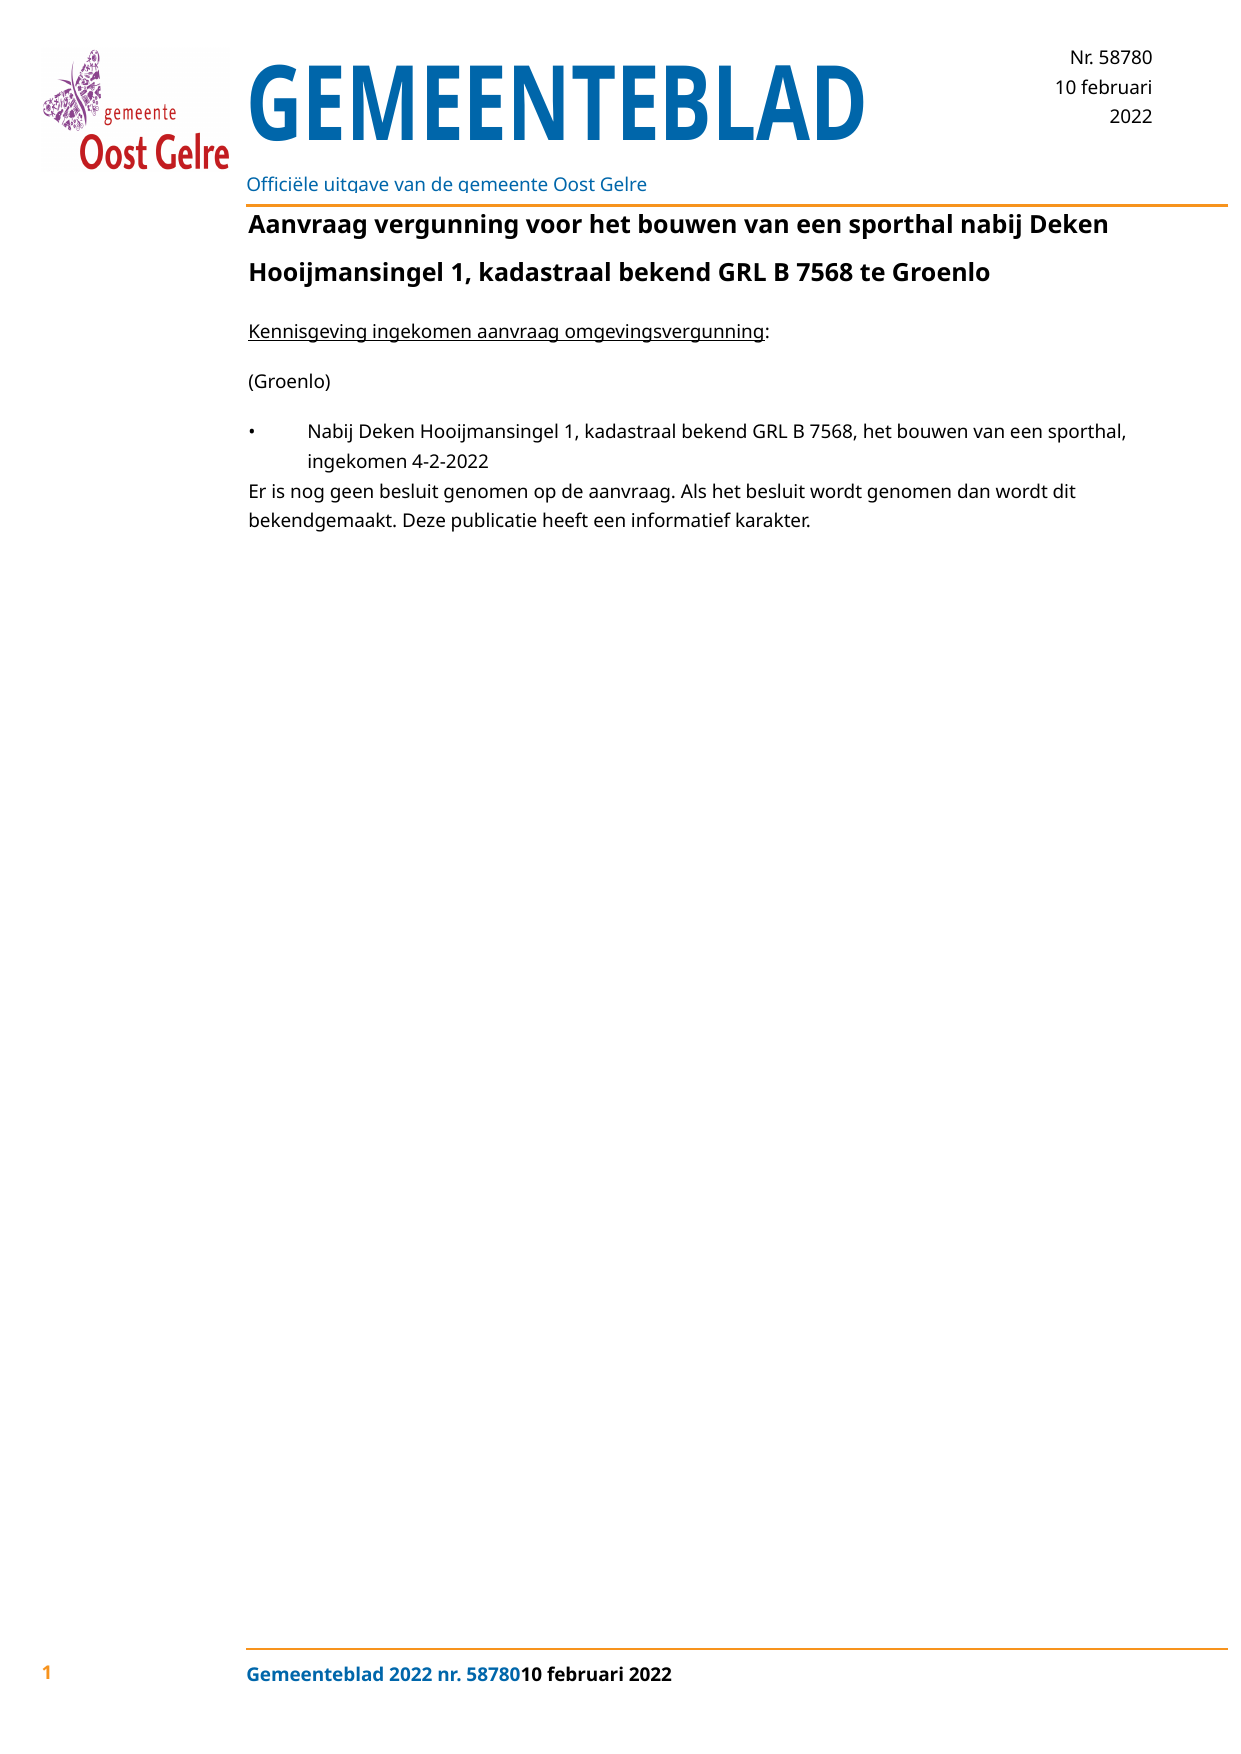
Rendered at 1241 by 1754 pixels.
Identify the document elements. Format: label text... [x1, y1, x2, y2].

text Kennisgeving ingekomen aanvraag omgevingsvergunning: [248, 318, 1152, 344]
picture [41, 47, 231, 172]
text Er is nog geen besluit genomen op de aanvraag. Als het besluit wordt genomen dan wordt dit bekendgemaakt. Deze publicatie heeft een informatief karakter. [248, 478, 1152, 533]
text (Groenlo) [248, 368, 1152, 394]
list Nabij Deken Hooijmansingel 1, kadastraal bekend GRL B 7568, het bouwen van een sporthal, ingekomen 4-2-2022 [248, 419, 1152, 474]
text Aanvraag vergunning voor het bouwen van een sporthal nabij Deken Hooijmansingel 1, kadastraal bekend GRL B 7568 te Groenlo [248, 207, 1152, 288]
